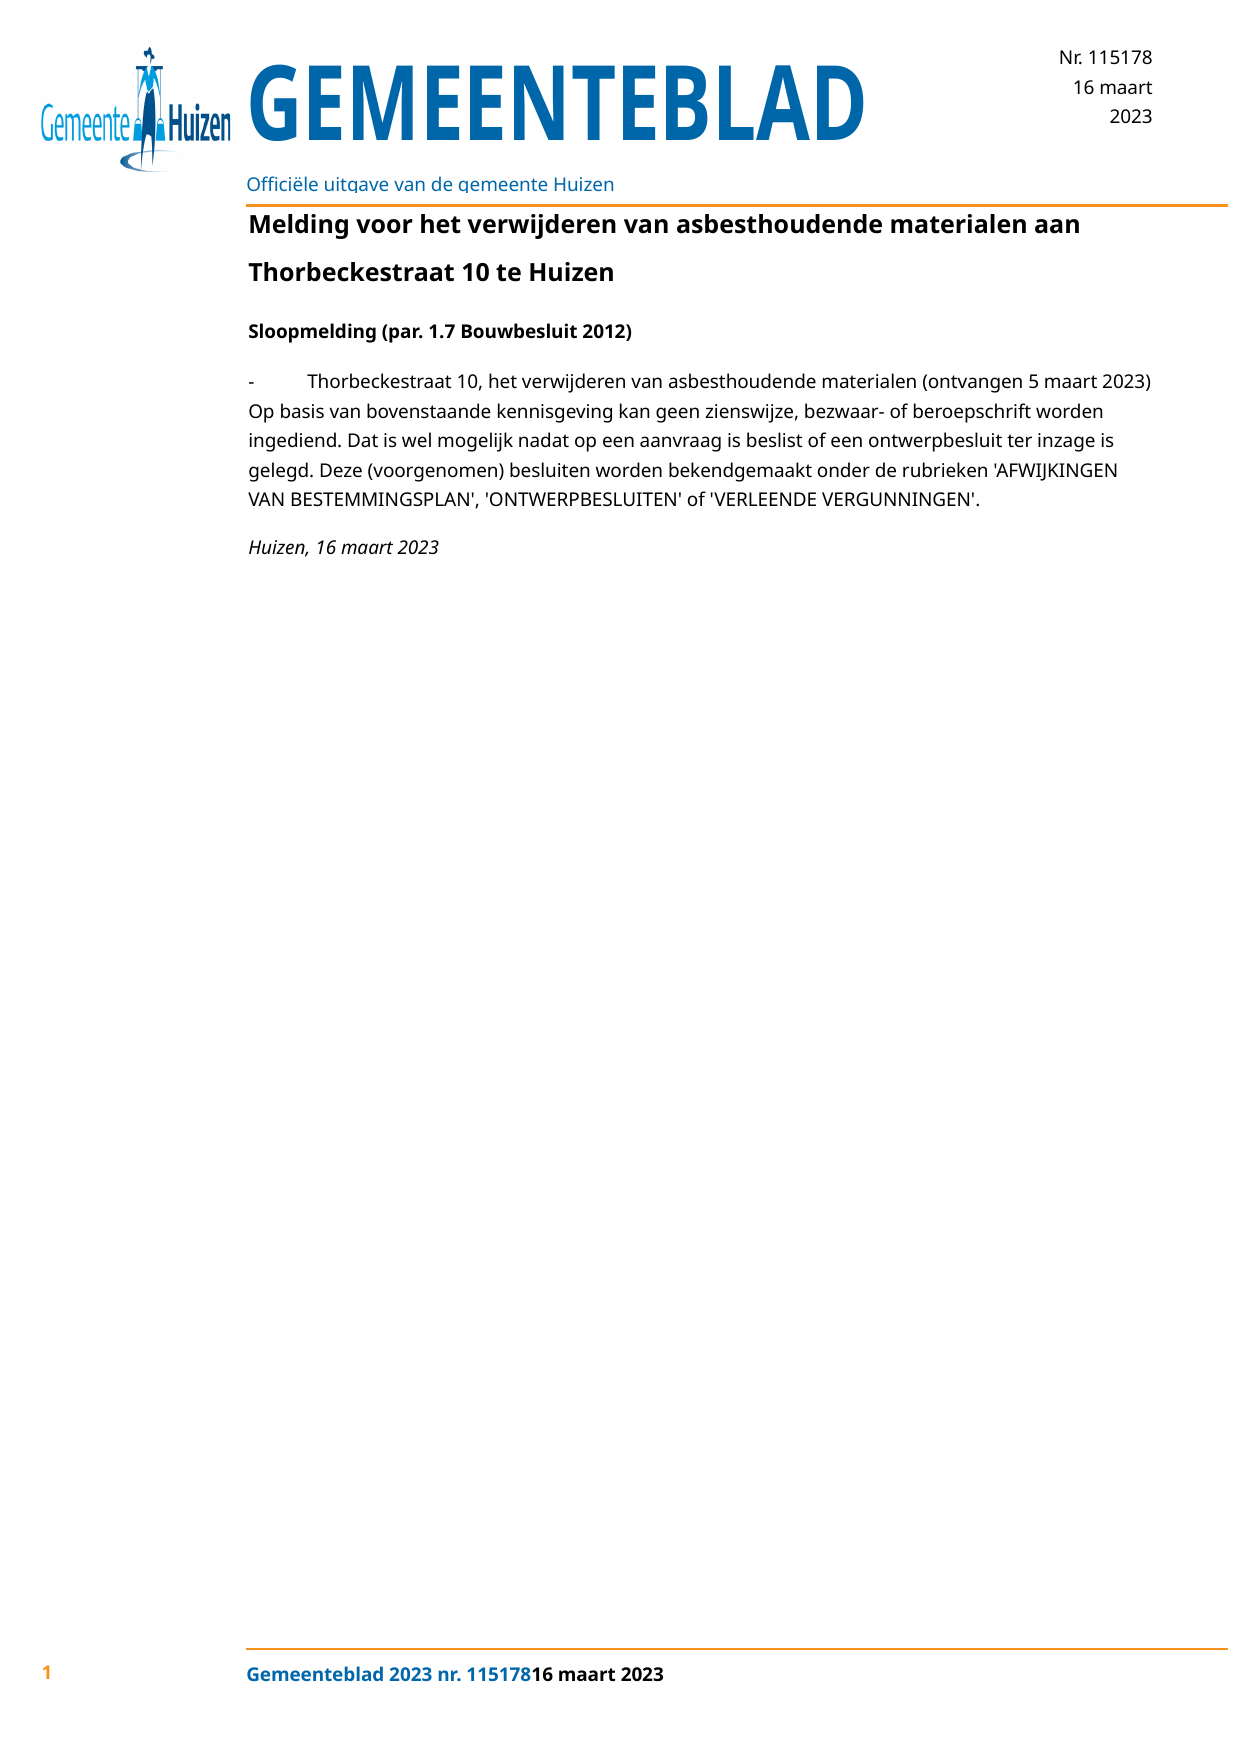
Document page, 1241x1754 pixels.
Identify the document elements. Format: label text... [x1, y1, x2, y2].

picture [41, 47, 231, 172]
list Thorbeckestraat 10, het verwijderen van asbesthoudende materialen (ontvangen 5 maart 2023) [248, 368, 1152, 394]
text Huizen, 16 maart 2023 [248, 534, 1152, 560]
text Melding voor het verwijderen van asbesthoudende materialen aan Thorbeckestraat 10 te Huizen [248, 207, 1152, 288]
text Sloopmelding (par. 1.7 Bouwbesluit 2012) [248, 318, 1152, 344]
text Op basis van bovenstaande kennisgeving kan geen zienswijze, bezwaar- of beroepschrift worden ingediend. Dat is wel mogelijk nadat op een aanvraag is beslist of een ontwerpbesluit ter inzage is gelegd. Deze (voorgenomen) besluiten worden bekendgemaakt onder de rubrieken 'AFWIJKINGEN VAN BESTEMMINGSPLAN', 'ONTWERPBESLUITEN' of 'VERLEENDE VERGUNNINGEN'. [248, 398, 1152, 512]
